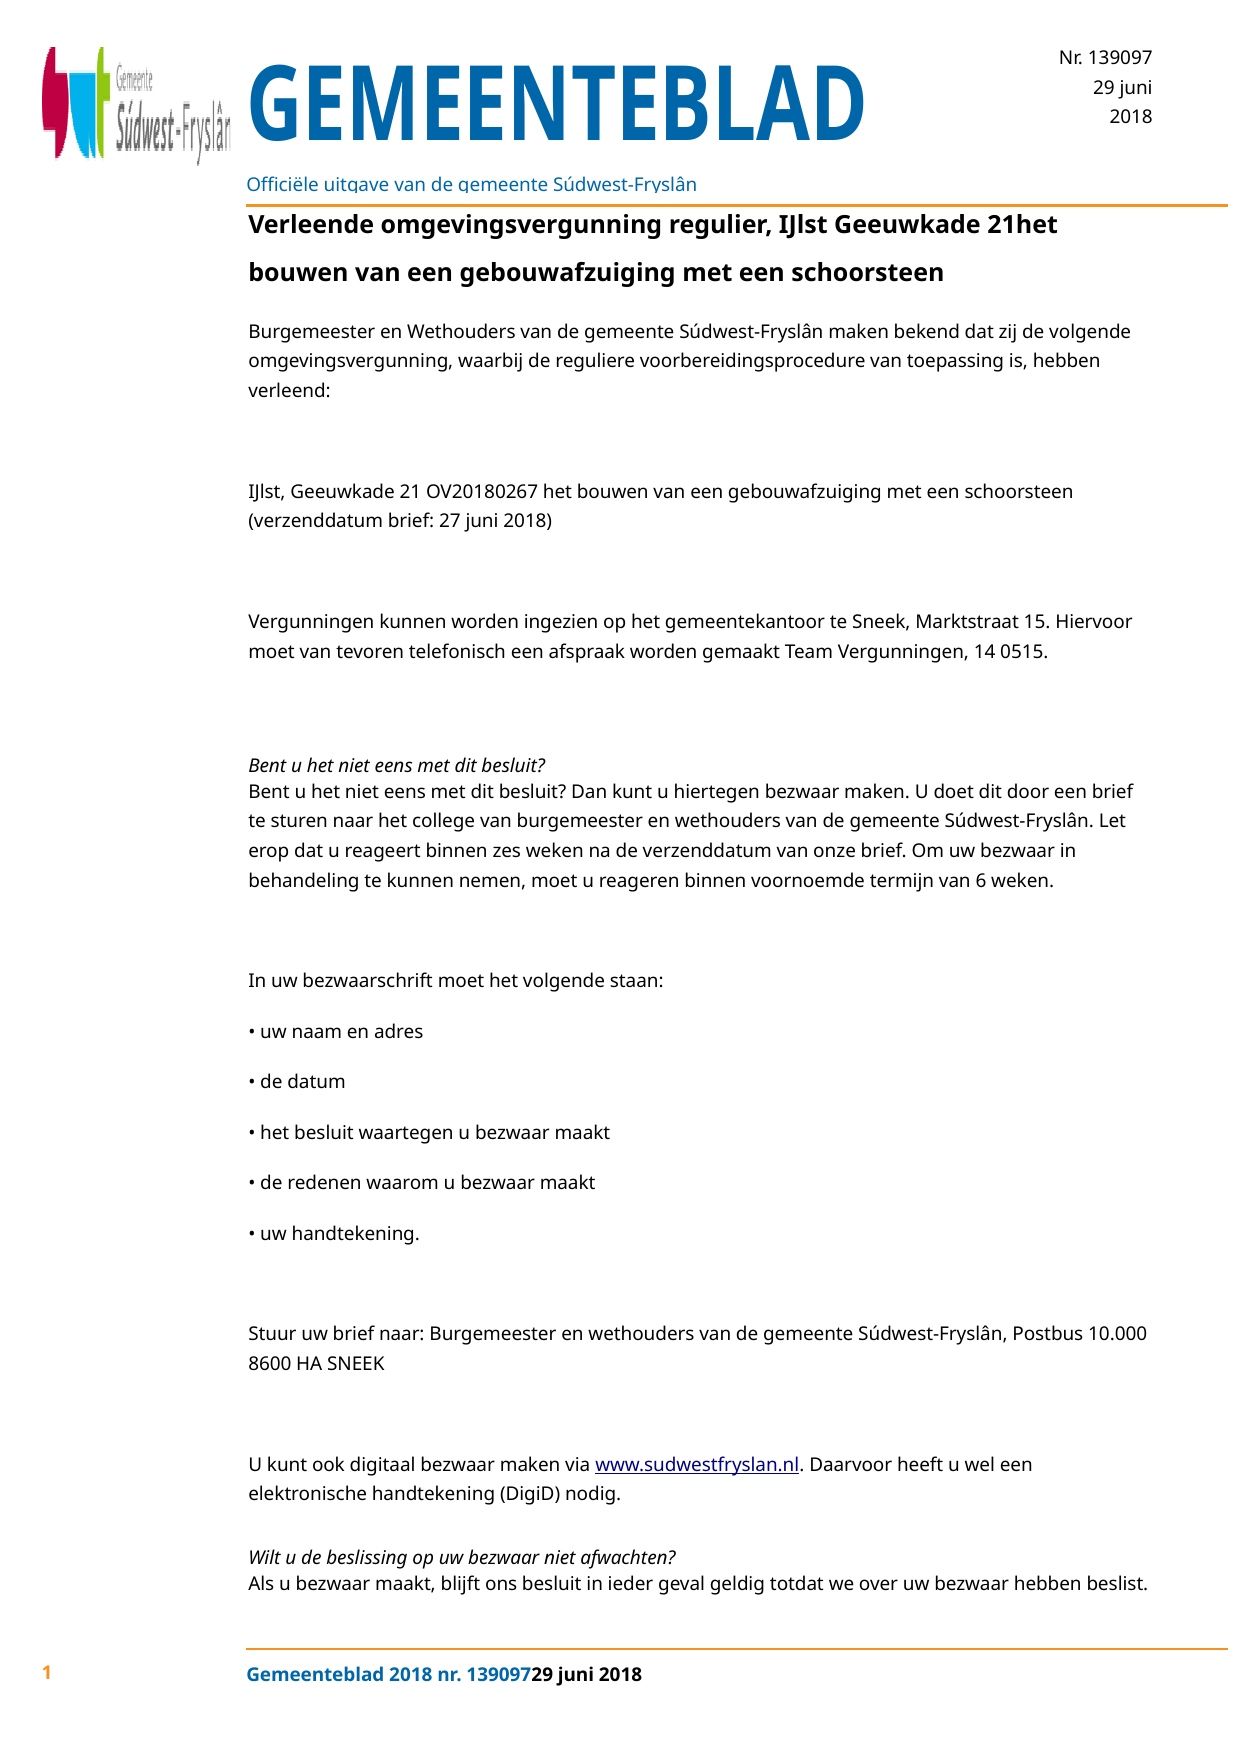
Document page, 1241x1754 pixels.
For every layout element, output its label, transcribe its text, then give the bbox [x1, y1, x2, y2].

text U kunt ook digitaal bezwaar maken via www.sudwestfryslan.nl. Daarvoor heeft u wel een elektronische handtekening (DigiD) nodig. [248, 1451, 1152, 1506]
text • het besluit waartegen u bezwaar maakt [248, 1119, 1152, 1144]
text Vergunningen kunnen worden ingezien op het gemeentekantoor te Sneek, Marktstraat 15. Hiervoor moet van tevoren telefonisch een afspraak worden gemaakt Team Vergunningen, 14 0515. [248, 608, 1152, 664]
text • de redenen waarom u bezwaar maakt [248, 1169, 1152, 1195]
text Verleende omgevingsvergunning regulier, IJlst Geeuwkade 21het bouwen van een gebouwafzuiging met een schoorsteen [248, 207, 1152, 288]
text Burgemeester en Wethouders van de gemeente Súdwest-Fryslân maken bekend dat zij de volgende omgevingsvergunning, waarbij de reguliere voorbereidingsprocedure van toepassing is, hebben verleend: [248, 318, 1152, 403]
text Als u bezwaar maakt, blijft ons besluit in ieder geval geldig totdat we over uw bezwaar hebben beslist. [248, 1570, 1152, 1596]
text Bent u het niet eens met dit besluit? [248, 752, 1152, 778]
text Stuur uw brief naar: Burgemeester en wethouders van de gemeente Súdwest-Fryslân, Postbus 10.000 8600 HA SNEEK [248, 1321, 1152, 1376]
text • de datum [248, 1068, 1152, 1094]
text • uw handtekening. [248, 1220, 1152, 1245]
text Bent u het niet eens met dit besluit? Dan kunt u hiertegen bezwaar maken. U doet dit door een brief te sturen naar het college van burgemeester en wethouders van de gemeente Súdwest-Fryslân. Let erop dat u reageert binnen zes weken na de verzenddatum van onze brief. Om uw bezwaar in behandeling te kunnen nemen, moet u reageren binnen voornoemde termijn van 6 weken. [248, 778, 1152, 892]
text In uw bezwaarschrift moet het volgende staan: [248, 968, 1152, 993]
text • uw naam en adres [248, 1018, 1152, 1044]
text Wilt u de beslissing op uw bezwaar niet afwachten? [248, 1544, 1152, 1570]
picture [41, 47, 231, 172]
text IJlst, Geeuwkade 21 OV20180267 het bouwen van een gebouwafzuiging met een schoorsteen (verzenddatum brief: 27 juni 2018) [248, 478, 1152, 533]
